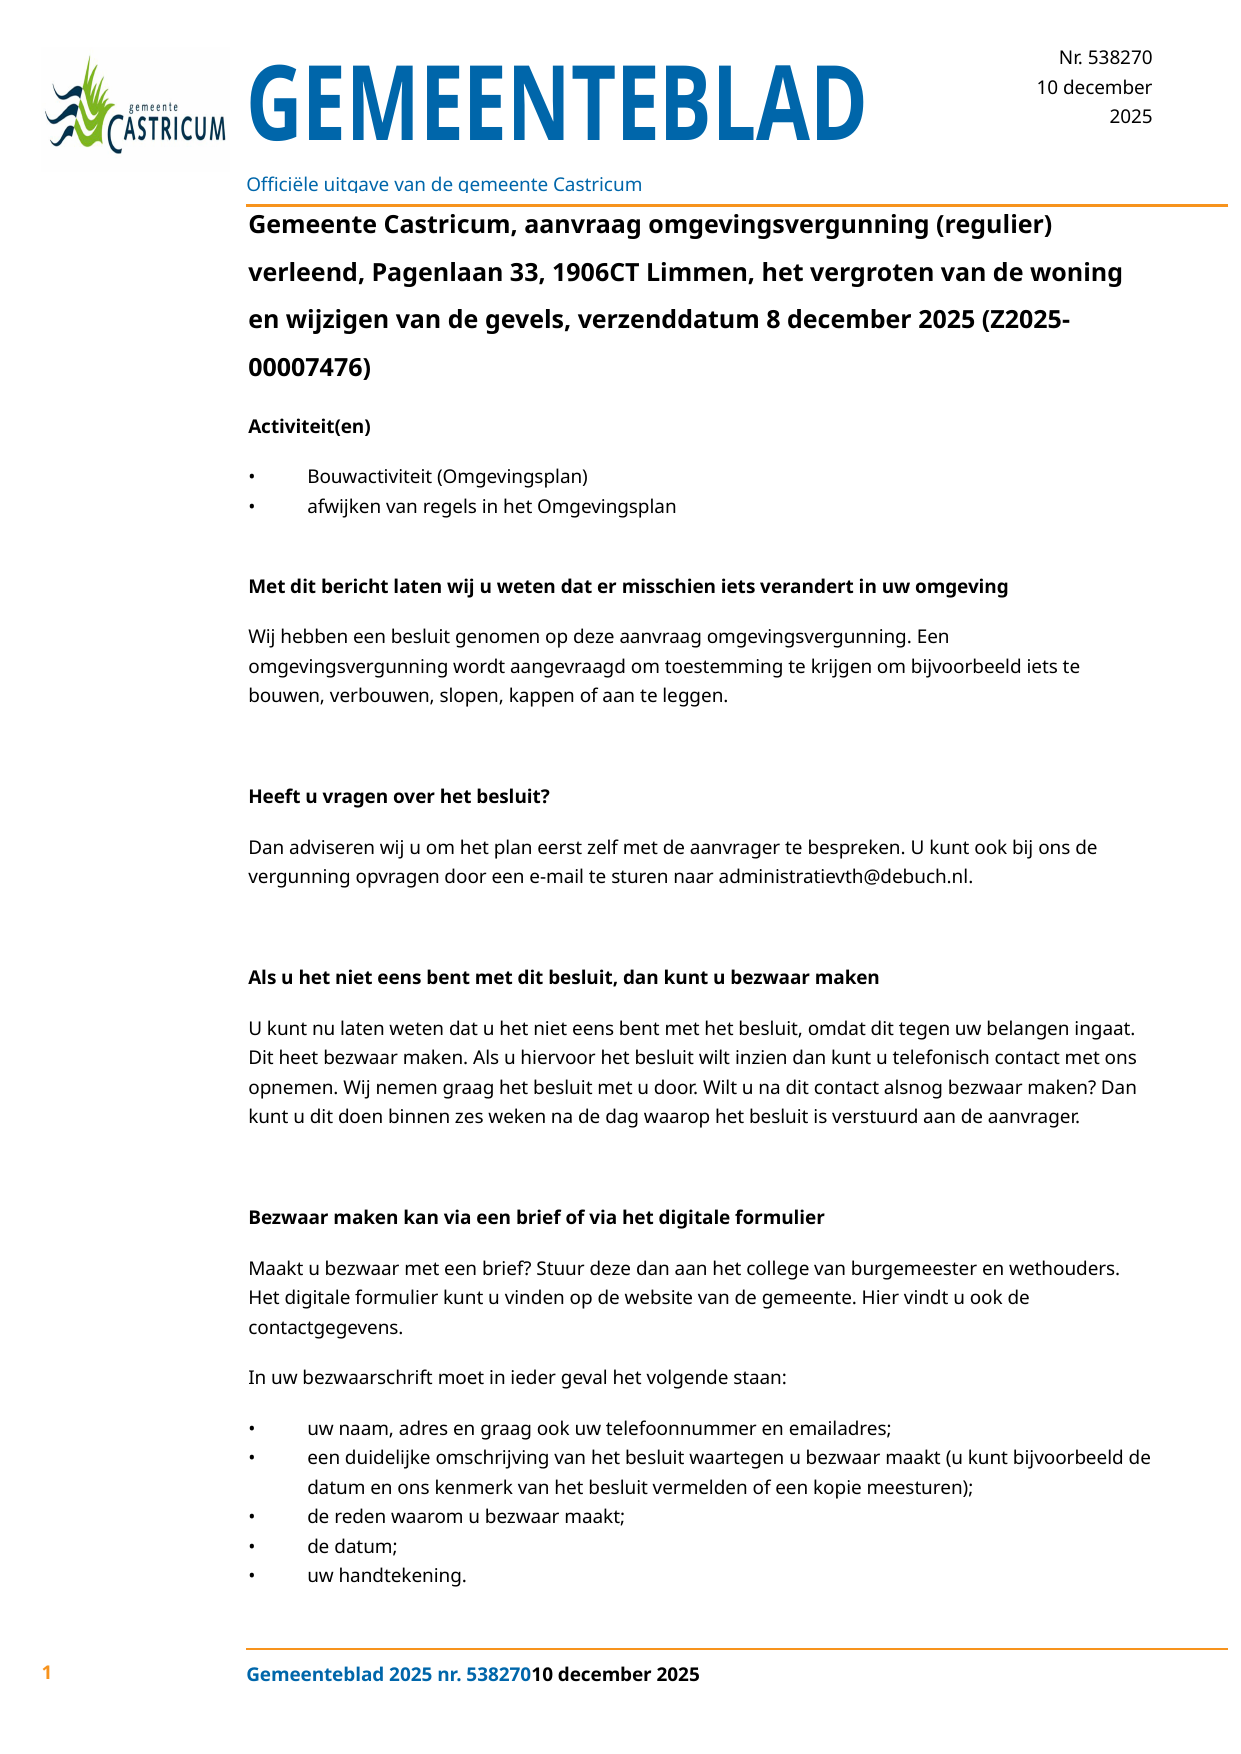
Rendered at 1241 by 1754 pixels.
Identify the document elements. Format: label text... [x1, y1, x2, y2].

text Met dit bericht laten wij u weten dat er misschien iets verandert in uw omgeving [248, 573, 1152, 599]
text Gemeente Castricum, aanvraag omgevingsvergunning (regulier) verleend, Pagenlaan 33, 1906CT Limmen, het vergroten van de woning en wijzigen van de gevels, verzenddatum 8 december 2025 (Z2025-00007476) [248, 207, 1152, 384]
list uw naam, adres en graag ook uw telefoonnummer en emailadres; [248, 1415, 1152, 1441]
list de reden waarom u bezwaar maakt; [248, 1503, 1152, 1529]
picture [41, 47, 231, 172]
text Heeft u vragen over het besluit? [248, 783, 1152, 809]
text Maakt u bezwaar met een brief? Stuur deze dan aan het college van burgemeester en wethouders. Het digitale formulier kunt u vinden op de website van de gemeente. Hier vindt u ook de contactgegevens. [248, 1255, 1152, 1340]
list een duidelijke omschrijving van het besluit waartegen u bezwaar maakt (u kunt bijvoorbeeld de datum en ons kenmerk van het besluit vermelden of een kopie meesturen); [248, 1444, 1152, 1500]
text U kunt nu laten weten dat u het niet eens bent met het besluit, omdat dit tegen uw belangen ingaat. Dit heet bezwaar maken. Als u hiervoor het besluit wilt inzien dan kunt u telefonisch contact met ons opnemen. Wij nemen graag het besluit met u door. Wilt u na dit contact alsnog bezwaar maken? Dan kunt u dit doen binnen zes weken na de dag waarop het besluit is verstuurd aan de aanvrager. [248, 1015, 1152, 1129]
text Activiteit(en) [248, 413, 1152, 439]
list uw handtekening. [248, 1563, 1152, 1588]
text Dan adviseren wij u om het plan eerst zelf met de aanvrager te bespreken. U kunt ook bij ons de vergunning opvragen door een e-mail te sturen naar administratievth@debuch.nl. [248, 834, 1152, 889]
list de datum; [248, 1533, 1152, 1559]
text Wij hebben een besluit genomen op deze aanvraag omgevingsvergunning. Een omgevingsvergunning wordt aangevraagd om toestemming te krijgen om bijvoorbeeld iets te bouwen, verbouwen, slopen, kappen of aan te leggen. [248, 623, 1152, 708]
list Bouwactiviteit (Omgevingsplan) [248, 463, 1152, 489]
text In uw bezwaarschrift moet in ieder geval het volgende staan: [248, 1364, 1152, 1390]
text Als u het niet eens bent met dit besluit, dan kunt u bezwaar maken [248, 964, 1152, 990]
list afwijken van regels in het Omgevingsplan [248, 493, 1152, 519]
text Bezwaar maken kan via een brief of via het digitale formulier [248, 1204, 1152, 1230]
